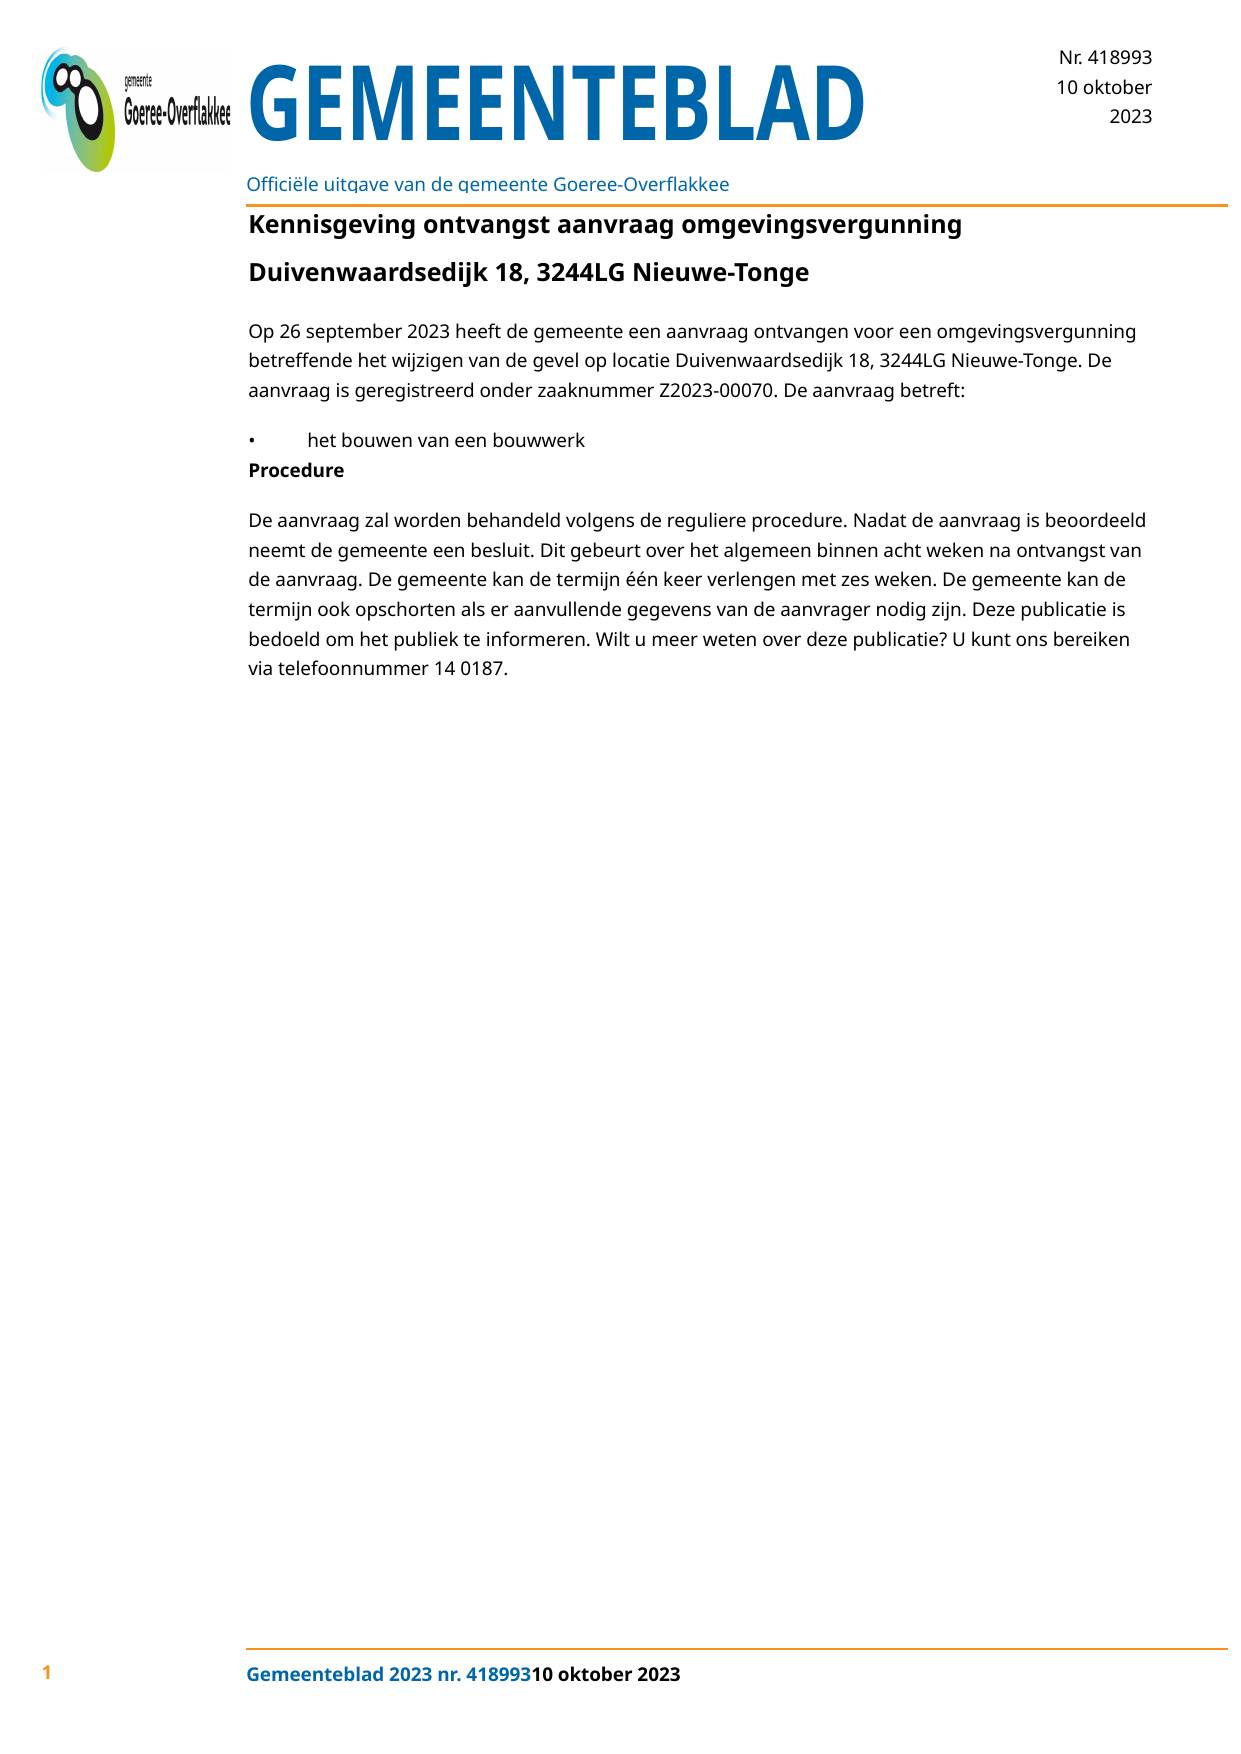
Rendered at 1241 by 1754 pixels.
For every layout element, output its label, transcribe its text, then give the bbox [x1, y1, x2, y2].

text Kennisgeving ontvangst aanvraag omgevingsvergunning Duivenwaardsedijk 18, 3244LG Nieuwe-Tonge [248, 207, 1152, 288]
text Op 26 september 2023 heeft de gemeente een aanvraag ontvangen voor een omgevingsvergunning betreffende het wijzigen van de gevel op locatie Duivenwaardsedijk 18, 3244LG Nieuwe-Tonge. De aanvraag is geregistreerd onder zaaknummer Z2023-00070. De aanvraag betreft: [248, 318, 1152, 403]
picture [41, 47, 231, 172]
text De aanvraag zal worden behandeld volgens de reguliere procedure. Nadat de aanvraag is beoordeeld neemt de gemeente een besluit. Dit gebeurt over het algemeen binnen acht weken na ontvangst van de aanvraag. De gemeente kan de termijn één keer verlengen met zes weken. De gemeente kan de termijn ook opschorten als er aanvullende gegevens van de aanvrager nodig zijn. Deze publicatie is bedoeld om het publiek te informeren. Wilt u meer weten over deze publicatie? U kunt ons bereiken via telefoonnummer 14 0187. [248, 507, 1152, 681]
list het bouwen van een bouwwerk [248, 427, 1152, 453]
text Procedure [248, 457, 1152, 483]
